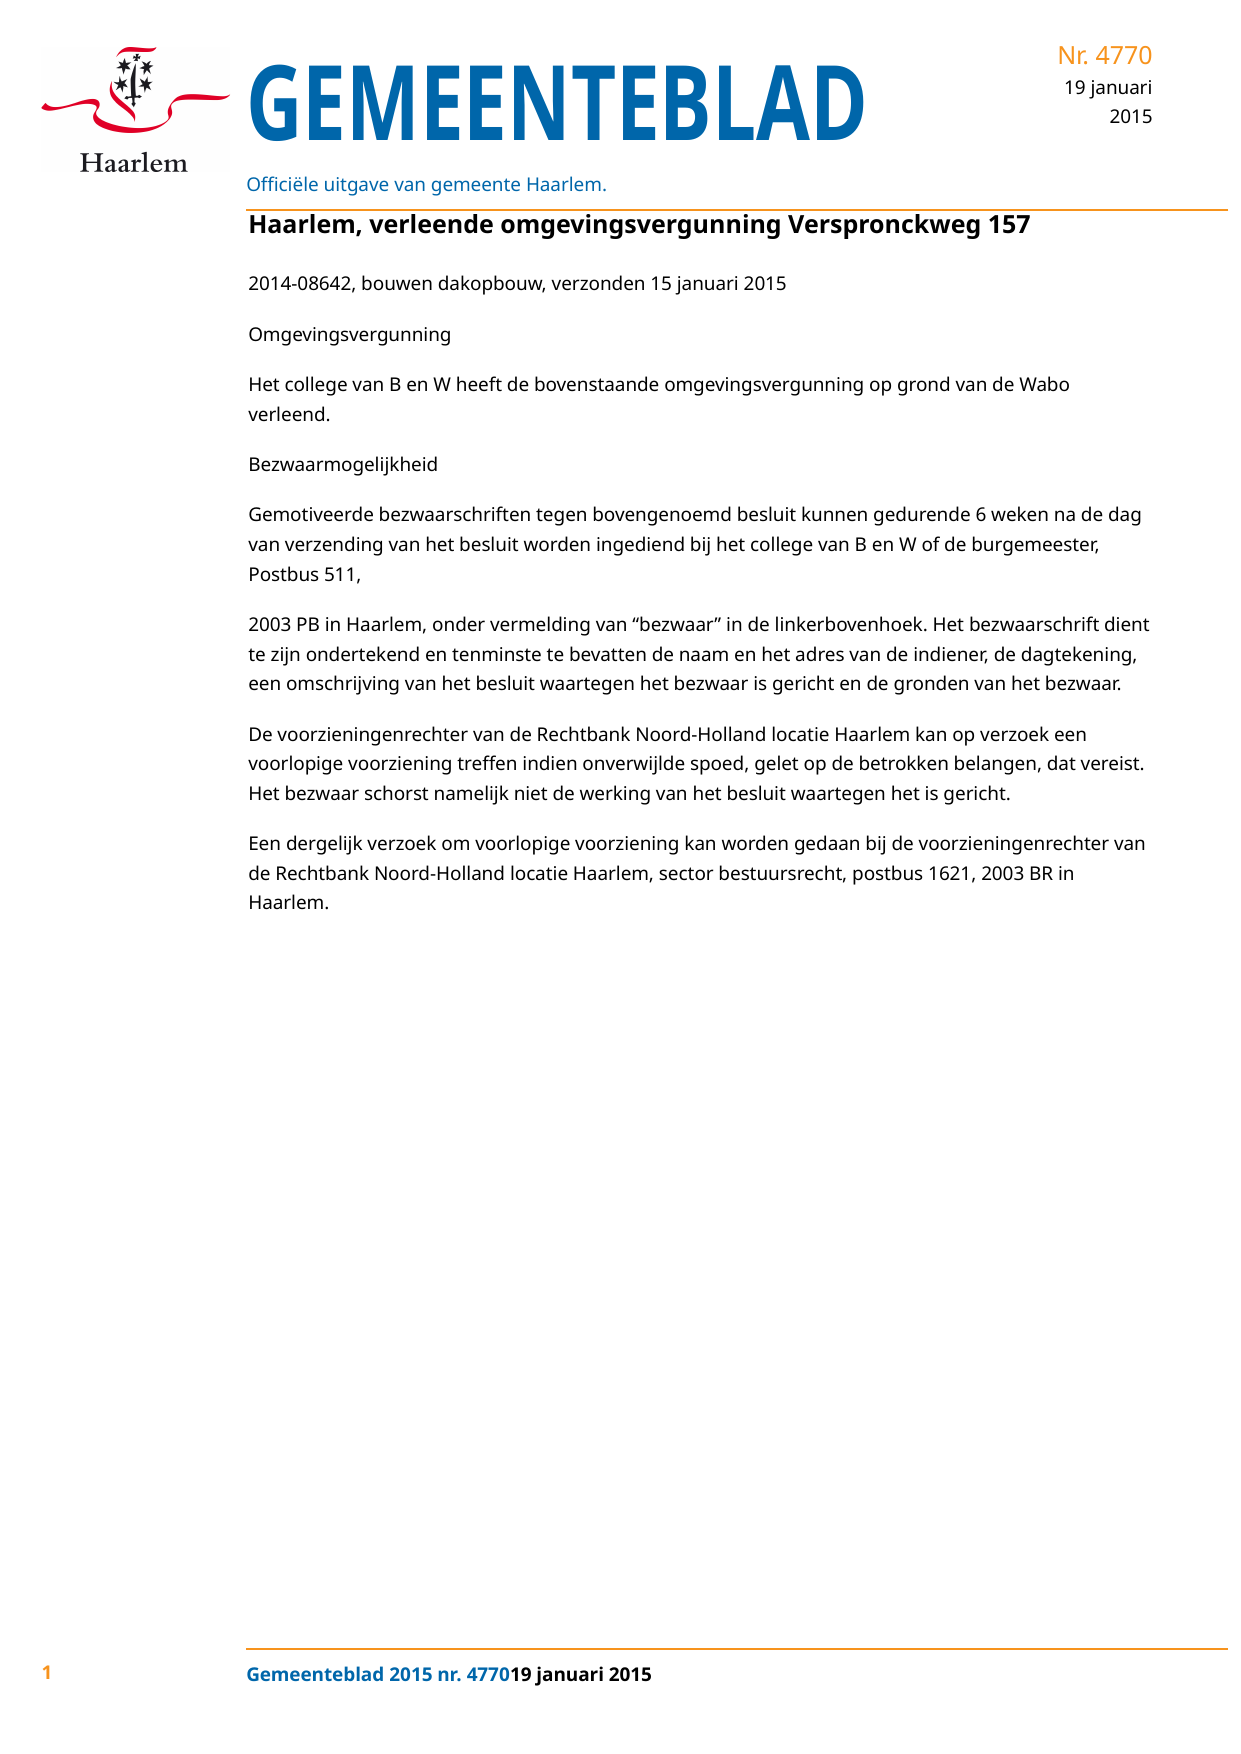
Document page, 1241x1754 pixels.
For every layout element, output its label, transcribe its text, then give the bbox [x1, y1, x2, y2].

text Bezwaarmogelijkheid [248, 451, 1152, 477]
text De voorzieningenrechter van de Rechtbank Noord-Holland locatie Haarlem kan op verzoek een voorlopige voorziening treffen indien onverwijlde spoed, gelet op de betrokken belangen, dat vereist. Het bezwaar schorst namelijk niet de werking van het besluit waartegen het is gericht. [248, 721, 1152, 806]
text Omgevingsvergunning [248, 321, 1152, 346]
picture [41, 47, 231, 172]
text Het college van B en W heeft de bovenstaande omgevingsvergunning op grond van de Wabo verleend. [248, 371, 1152, 426]
text Haarlem, verleende omgevingsvergunning Verspronckweg 157 [248, 211, 1152, 241]
text 2014-08642, bouwen dakopbouw, verzonden 15 januari 2015 [248, 270, 1152, 296]
text 2003 PB in Haarlem, onder vermelding van “bezwaar” in de linkerbovenhoek. Het bezwaarschrift dient te zijn ondertekend en tenminste te bevatten de naam en het adres van de indiener, de dagtekening, een omschrijving van het besluit waartegen het bezwaar is gericht en de gronden van het bezwaar. [248, 611, 1152, 696]
text Gemotiveerde bezwaarschriften tegen bovengenoemd besluit kunnen gedurende 6 weken na de dag van verzending van het besluit worden ingediend bij het college van B en W of de burgemeester, Postbus 511, [248, 502, 1152, 586]
text Een dergelijk verzoek om voorlopige voorziening kan worden gedaan bij de voorzieningenrechter van de Rechtbank Noord-Holland locatie Haarlem, sector bestuursrecht, postbus 1621, 2003 BR in Haarlem. [248, 830, 1152, 915]
